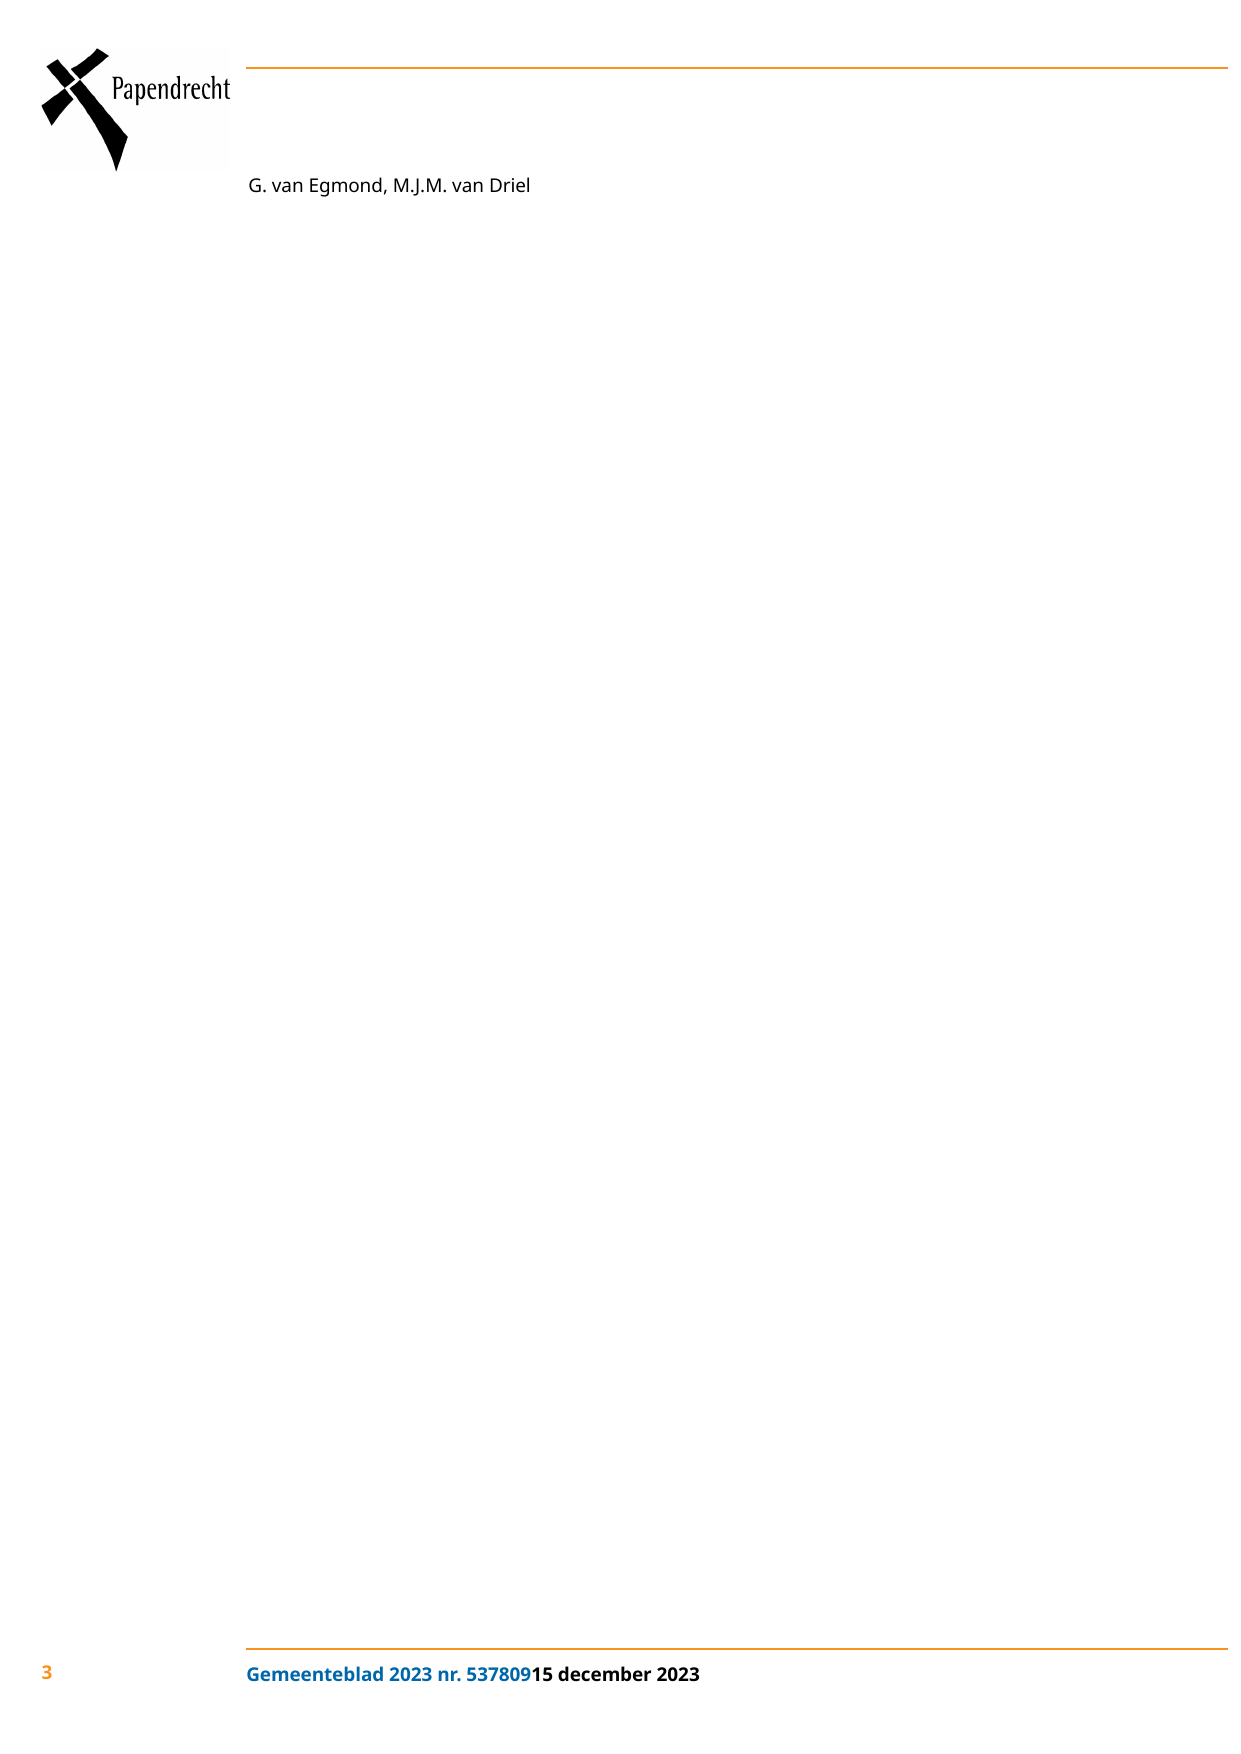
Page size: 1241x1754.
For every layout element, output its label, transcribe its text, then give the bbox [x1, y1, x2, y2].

text G. van Egmond, M.J.M. van Driel [248, 172, 1152, 198]
picture [41, 47, 231, 172]
